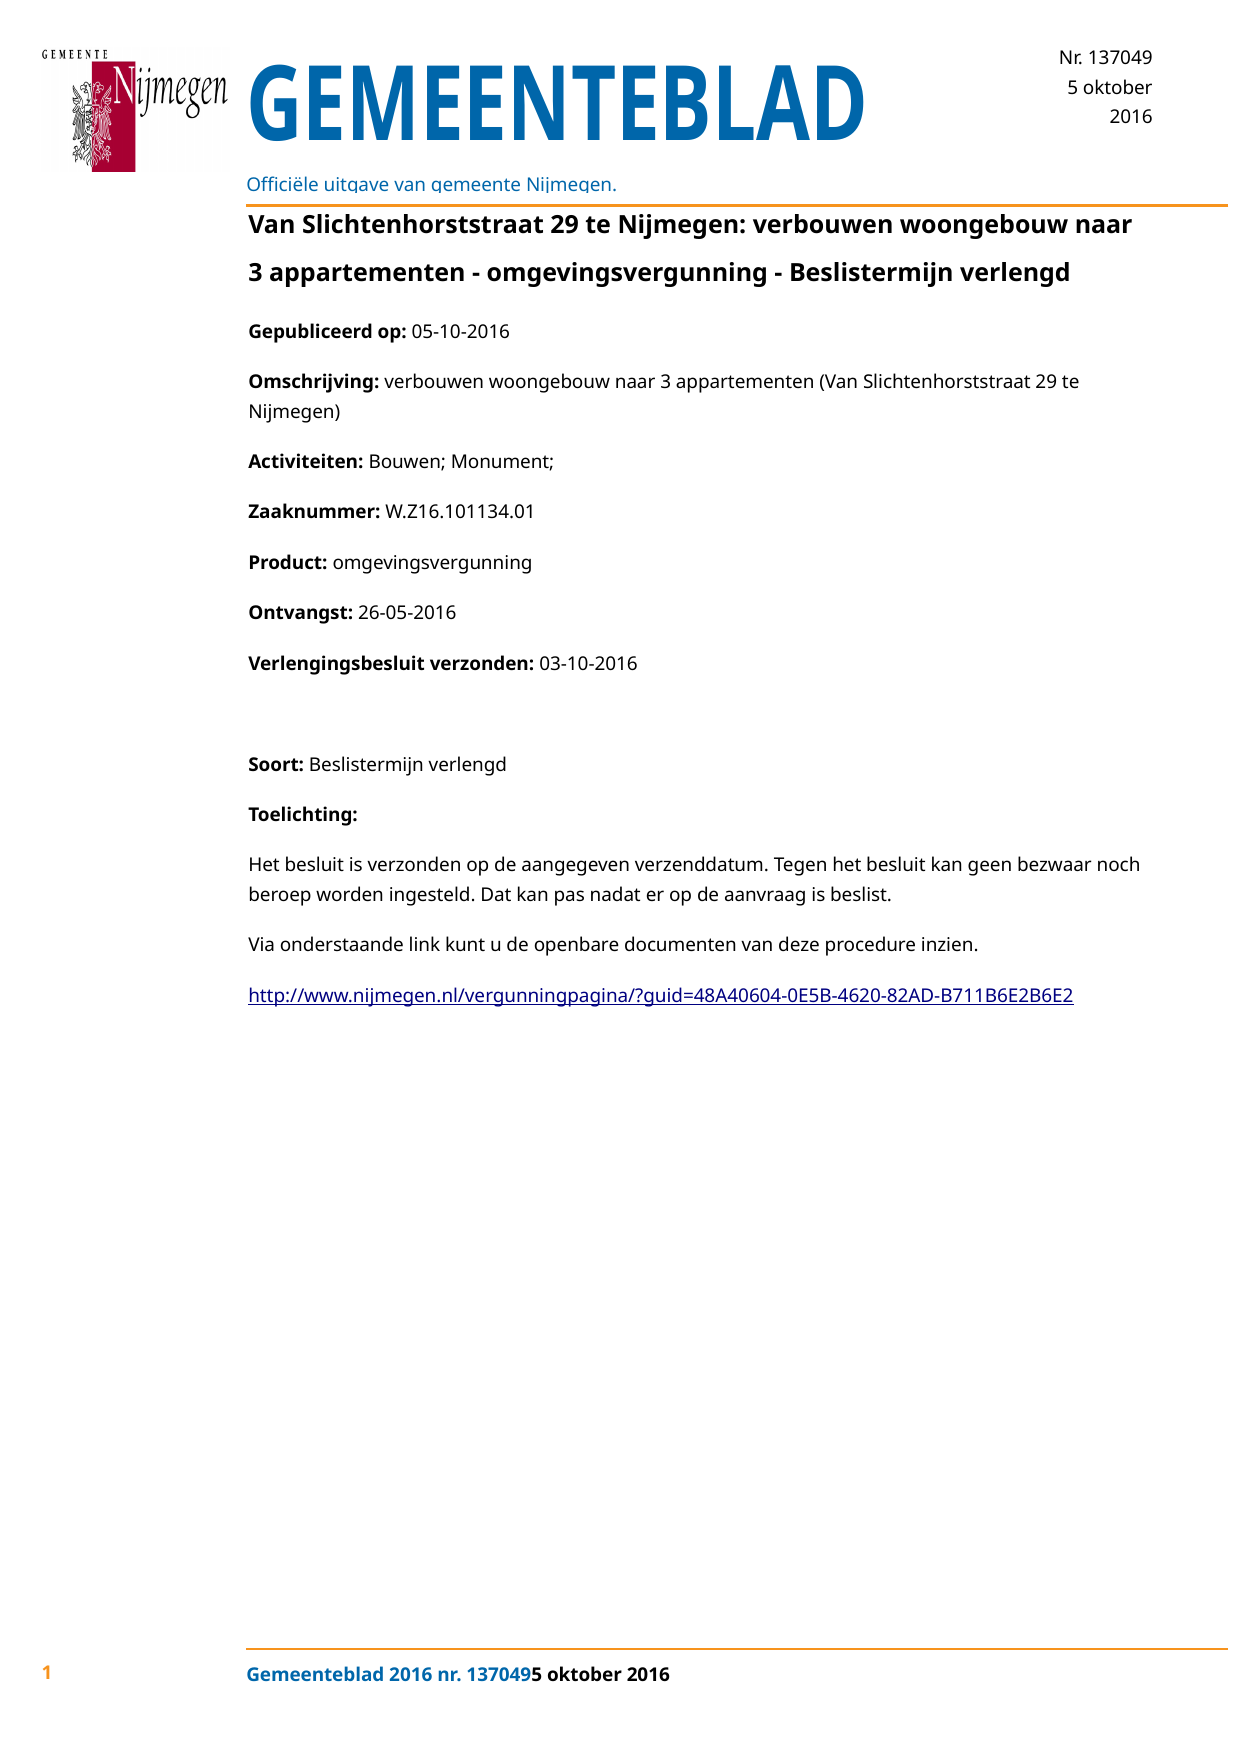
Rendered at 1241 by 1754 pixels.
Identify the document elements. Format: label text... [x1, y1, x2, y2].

text Ontvangst: 26-05-2016 [248, 599, 1152, 625]
picture [41, 47, 231, 172]
text Via onderstaande link kunt u de openbare documenten van deze procedure inzien. [248, 932, 1152, 957]
text Het besluit is verzonden op de aangegeven verzenddatum. Tegen het besluit kan geen bezwaar noch beroep worden ingesteld. Dat kan pas nadat er op de aanvraag is beslist. [248, 852, 1152, 907]
text Toelichting: [248, 801, 1152, 827]
text http://www.nijmegen.nl/vergunningpagina/?guid=48A40604-0E5B-4620-82AD-B711B6E2B6E2 [248, 982, 1152, 1008]
text Soort: Beslistermijn verlengd [248, 751, 1152, 777]
text Omschrijving: verbouwen woongebouw naar 3 appartementen (Van Slichtenhorststraat 29 te Nijmegen) [248, 368, 1152, 424]
text Verlengingsbesluit verzonden: 03-10-2016 [248, 650, 1152, 676]
text Product: omgevingsvergunning [248, 549, 1152, 575]
text Activiteiten: Bouwen; Monument; [248, 448, 1152, 474]
text Van Slichtenhorststraat 29 te Nijmegen: verbouwen woongebouw naar 3 appartementen - omgevingsvergunning - Beslistermijn verlengd [248, 207, 1152, 288]
text Gepubliceerd op: 05-10-2016 [248, 318, 1152, 344]
text Zaaknummer: W.Z16.101134.01 [248, 499, 1152, 524]
